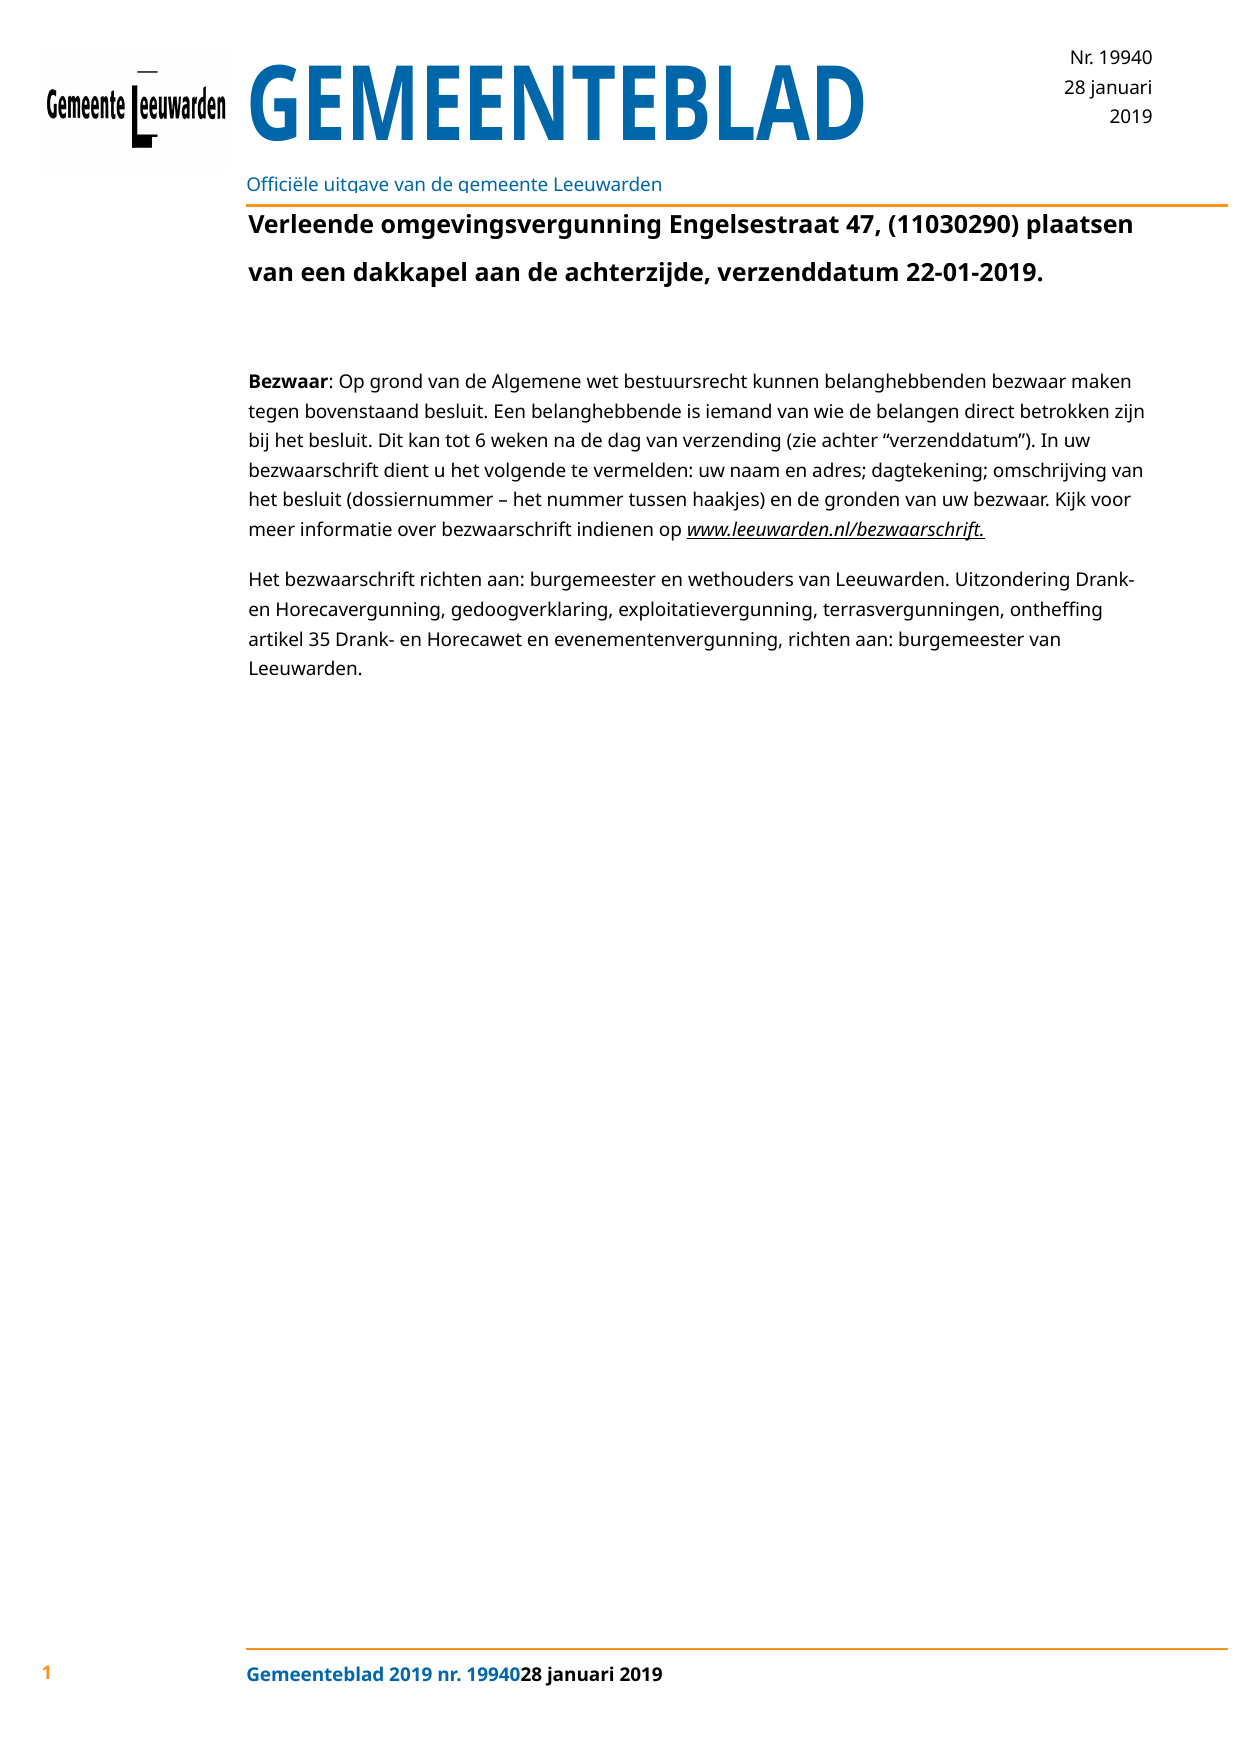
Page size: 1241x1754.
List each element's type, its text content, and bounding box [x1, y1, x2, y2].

text Bezwaar: Op grond van de Algemene wet bestuursrecht kunnen belanghebbenden bezwaar maken tegen bovenstaand besluit. Een belanghebbende is iemand van wie de belangen direct betrokken zijn bij het besluit. Dit kan tot 6 weken na de dag van verzending (zie achter “verzenddatum”). In uw bezwaarschrift dient u het volgende te vermelden: uw naam en adres; dagtekening; omschrijving van het besluit (dossiernummer – het nummer tussen haakjes) en de gronden van uw bezwaar. Kijk voor meer informatie over bezwaarschrift indienen op www.leeuwarden.nl/bezwaarschrift. [248, 368, 1152, 542]
picture [41, 47, 231, 172]
text Verleende omgevingsvergunning Engelsestraat 47, (11030290) plaatsen van een dakkapel aan de achterzijde, verzenddatum 22-01-2019. [248, 207, 1152, 288]
text Het bezwaarschrift richten aan: burgemeester en wethouders van Leeuwarden. Uitzondering Drank- en Horecavergunning, gedoogverklaring, exploitatievergunning, terrasvergunningen, ontheffing artikel 35 Drank- en Horecawet en evenementenvergunning, richten aan: burgemeester van Leeuwarden. [248, 567, 1152, 681]
